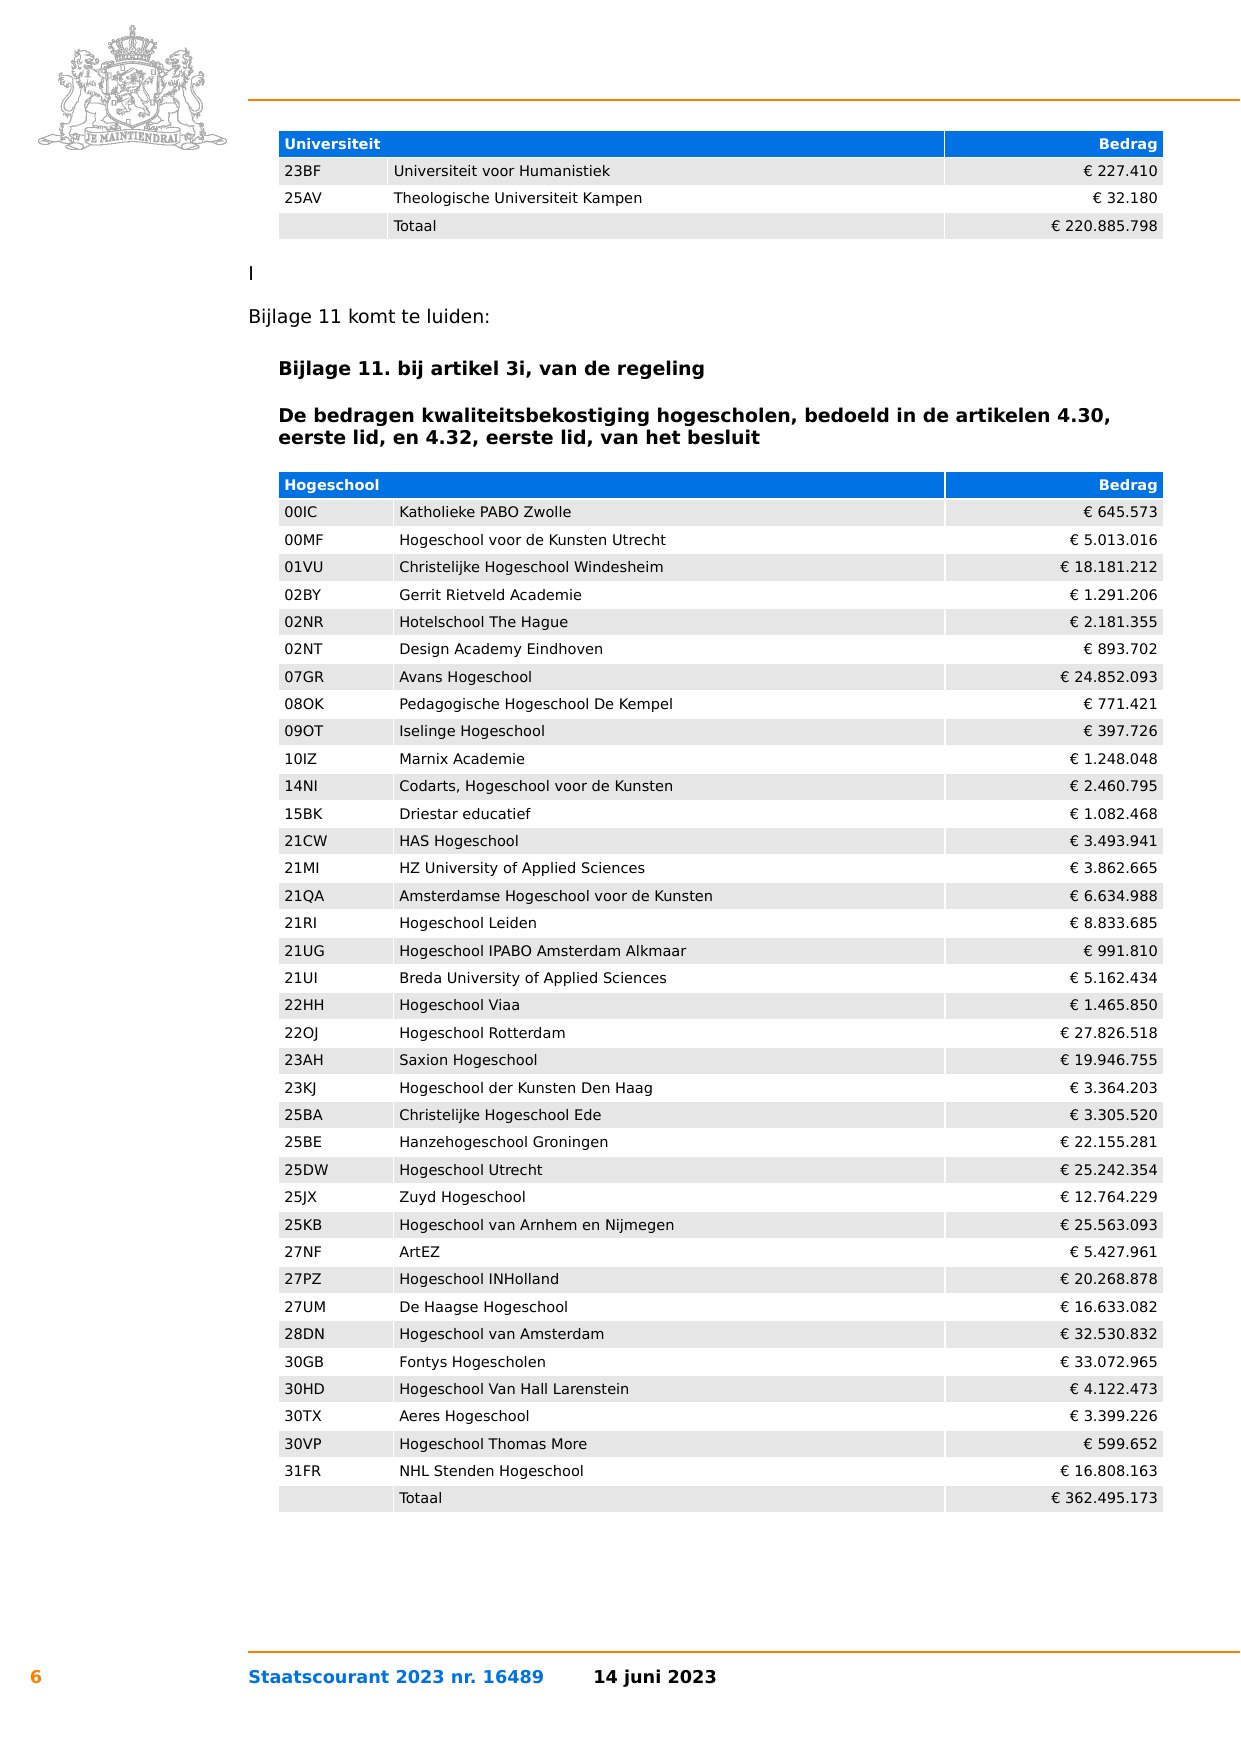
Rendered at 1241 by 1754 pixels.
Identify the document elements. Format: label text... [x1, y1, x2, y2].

table_cell 21QA [279, 883, 393, 909]
table_cell € 19.946.755 [946, 1048, 1163, 1074]
table_cell [279, 1486, 393, 1512]
picture [38, 25, 227, 150]
table_cell Driestar educatief [394, 801, 944, 827]
table_cell € 18.181.212 [946, 554, 1163, 581]
table_cell € 3.493.941 [946, 828, 1163, 854]
table_cell 27NF [279, 1239, 393, 1266]
table_cell HAS Hogeschool [394, 828, 944, 854]
table_cell 22HH [279, 993, 393, 1019]
table_cell NHL Stenden Hogeschool [394, 1458, 944, 1485]
table_cell 15BK [279, 801, 393, 827]
table_cell 25BA [279, 1102, 393, 1128]
table_cell Codarts, Hogeschool voor de Kunsten [394, 774, 944, 800]
table_cell Marnix Academie [394, 746, 944, 772]
table_cell Totaal [394, 1486, 944, 1512]
table_cell € 20.268.878 [946, 1267, 1163, 1293]
table_cell € 24.852.093 [946, 664, 1163, 690]
table_cell € 220.885.798 [945, 213, 1163, 239]
table_cell Breda University of Applied Sciences [394, 965, 944, 992]
table_cell 10IZ [279, 746, 393, 772]
table_cell € 16.808.163 [946, 1458, 1163, 1485]
table_cell 25DW [279, 1157, 393, 1183]
table_cell 08OK [279, 691, 393, 718]
table_cell 23KJ [279, 1075, 393, 1101]
table_cell Zuyd Hogeschool [394, 1184, 944, 1211]
table_cell 02NR [279, 609, 393, 635]
table_cell € 1.291.206 [946, 582, 1163, 608]
table_cell € 1.248.048 [946, 746, 1163, 772]
table_cell 28DN [279, 1321, 393, 1348]
table_cell 14NI [279, 774, 393, 800]
table_cell 31FR [279, 1458, 393, 1485]
table_cell € 771.421 [946, 691, 1163, 718]
table_cell Hogeschool INHolland [394, 1267, 944, 1293]
table_cell Hogeschool IPABO Amsterdam Alkmaar [394, 938, 944, 964]
table_cell 21MI [279, 856, 393, 882]
table_cell € 1.465.850 [946, 993, 1163, 1019]
table_cell Design Academy Eindhoven [394, 636, 944, 663]
table_header Hogeschool [279, 472, 944, 498]
table_cell € 645.573 [946, 500, 1163, 526]
table_cell Hogeschool Thomas More [394, 1431, 944, 1457]
table_cell 25BE [279, 1130, 393, 1156]
table_cell € 5.427.961 [946, 1239, 1163, 1266]
table_cell Amsterdamse Hogeschool voor de Kunsten [394, 883, 944, 909]
table_cell € 2.460.795 [946, 774, 1163, 800]
table_cell 23BF [279, 158, 387, 185]
table_header Universiteit [279, 131, 944, 157]
table_cell 02NT [279, 636, 393, 663]
table_cell 23AH [279, 1048, 393, 1074]
subtitle De bedragen kwaliteitsbekostiging hogescholen, bedoeld in de artikelen 4.30, eerste lid, en 4.32, eerste lid, van het besluit [278, 405, 1163, 449]
table_cell Hanzehogeschool Groningen [394, 1130, 944, 1156]
table_cell Hogeschool der Kunsten Den Haag [394, 1075, 944, 1101]
table_cell € 893.702 [946, 636, 1163, 663]
text Bijlage 11 komt te luiden: [248, 306, 1163, 328]
table_cell 30HD [279, 1376, 393, 1402]
table_cell 01VU [279, 554, 393, 581]
table_cell € 27.826.518 [946, 1020, 1163, 1046]
table_cell Hogeschool van Amsterdam [394, 1321, 944, 1348]
table_cell Hogeschool Leiden [394, 910, 944, 937]
table_cell € 991.810 [946, 938, 1163, 964]
table_cell € 25.563.093 [946, 1212, 1163, 1238]
table_cell 00IC [279, 500, 393, 526]
table_cell Gerrit Rietveld Academie [394, 582, 944, 608]
table_cell [279, 213, 387, 239]
table_cell € 16.633.082 [946, 1294, 1163, 1320]
table_cell € 32.530.832 [946, 1321, 1163, 1348]
table_cell € 25.242.354 [946, 1157, 1163, 1183]
table_cell € 5.013.016 [946, 527, 1163, 553]
table_cell 21UG [279, 938, 393, 964]
table_cell € 32.180 [945, 186, 1163, 212]
table_header Bedrag [945, 131, 1163, 157]
table_cell € 3.862.665 [946, 856, 1163, 882]
table_cell Hogeschool voor de Kunsten Utrecht [394, 527, 944, 553]
table_cell Hogeschool Rotterdam [394, 1020, 944, 1046]
table_cell € 5.162.434 [946, 965, 1163, 992]
table_cell 30GB [279, 1349, 393, 1375]
table_cell Hogeschool Viaa [394, 993, 944, 1019]
table_cell 25AV [279, 186, 387, 212]
table_cell 09OT [279, 719, 393, 745]
table_cell € 599.652 [946, 1431, 1163, 1457]
table_cell € 33.072.965 [946, 1349, 1163, 1375]
table_cell 21UI [279, 965, 393, 992]
table_cell 22OJ [279, 1020, 393, 1046]
table_header Bedrag [946, 472, 1163, 498]
table_cell 30TX [279, 1404, 393, 1430]
subtitle Bijlage 11. bij artikel 3i, van de regeling [278, 358, 1163, 380]
table_cell € 1.082.468 [946, 801, 1163, 827]
table_cell € 227.410 [945, 158, 1163, 185]
table_cell ArtEZ [394, 1239, 944, 1266]
table_cell 21RI [279, 910, 393, 937]
table_cell € 3.399.226 [946, 1404, 1163, 1430]
table_cell € 6.634.988 [946, 883, 1163, 909]
table_cell Pedagogische Hogeschool De Kempel [394, 691, 944, 718]
table_cell Katholieke PABO Zwolle [394, 500, 944, 526]
table_cell 27UM [279, 1294, 393, 1320]
table_cell € 4.122.473 [946, 1376, 1163, 1402]
table_cell 21CW [279, 828, 393, 854]
table_cell Christelijke Hogeschool Windesheim [394, 554, 944, 581]
table_cell 27PZ [279, 1267, 393, 1293]
table_cell Hogeschool Utrecht [394, 1157, 944, 1183]
table_cell De Haagse Hogeschool [394, 1294, 944, 1320]
table_cell 02BY [279, 582, 393, 608]
table_cell Fontys Hogescholen [394, 1349, 944, 1375]
table_cell 25KB [279, 1212, 393, 1238]
table_cell € 2.181.355 [946, 609, 1163, 635]
table_cell Aeres Hogeschool [394, 1404, 944, 1430]
table_cell Hogeschool van Arnhem en Nijmegen [394, 1212, 944, 1238]
table_cell 30VP [279, 1431, 393, 1457]
table_cell € 362.495.173 [946, 1486, 1163, 1512]
table_cell € 3.305.520 [946, 1102, 1163, 1128]
table_cell Avans Hogeschool [394, 664, 944, 690]
table_cell € 22.155.281 [946, 1130, 1163, 1156]
table_cell Theologische Universiteit Kampen [388, 186, 944, 212]
text I [248, 262, 1163, 284]
table_cell 00MF [279, 527, 393, 553]
table_cell Hotelschool The Hague [394, 609, 944, 635]
table_cell € 8.833.685 [946, 910, 1163, 937]
table_cell 07GR [279, 664, 393, 690]
table_cell Saxion Hogeschool [394, 1048, 944, 1074]
table_cell € 3.364.203 [946, 1075, 1163, 1101]
table_cell Totaal [388, 213, 944, 239]
table_cell Christelijke Hogeschool Ede [394, 1102, 944, 1128]
table_cell Universiteit voor Humanistiek [388, 158, 944, 185]
table_cell € 397.726 [946, 719, 1163, 745]
table_cell Iselinge Hogeschool [394, 719, 944, 745]
table_cell HZ University of Applied Sciences [394, 856, 944, 882]
table_cell Hogeschool Van Hall Larenstein [394, 1376, 944, 1402]
table_cell € 12.764.229 [946, 1184, 1163, 1211]
table_cell 25JX [279, 1184, 393, 1211]
